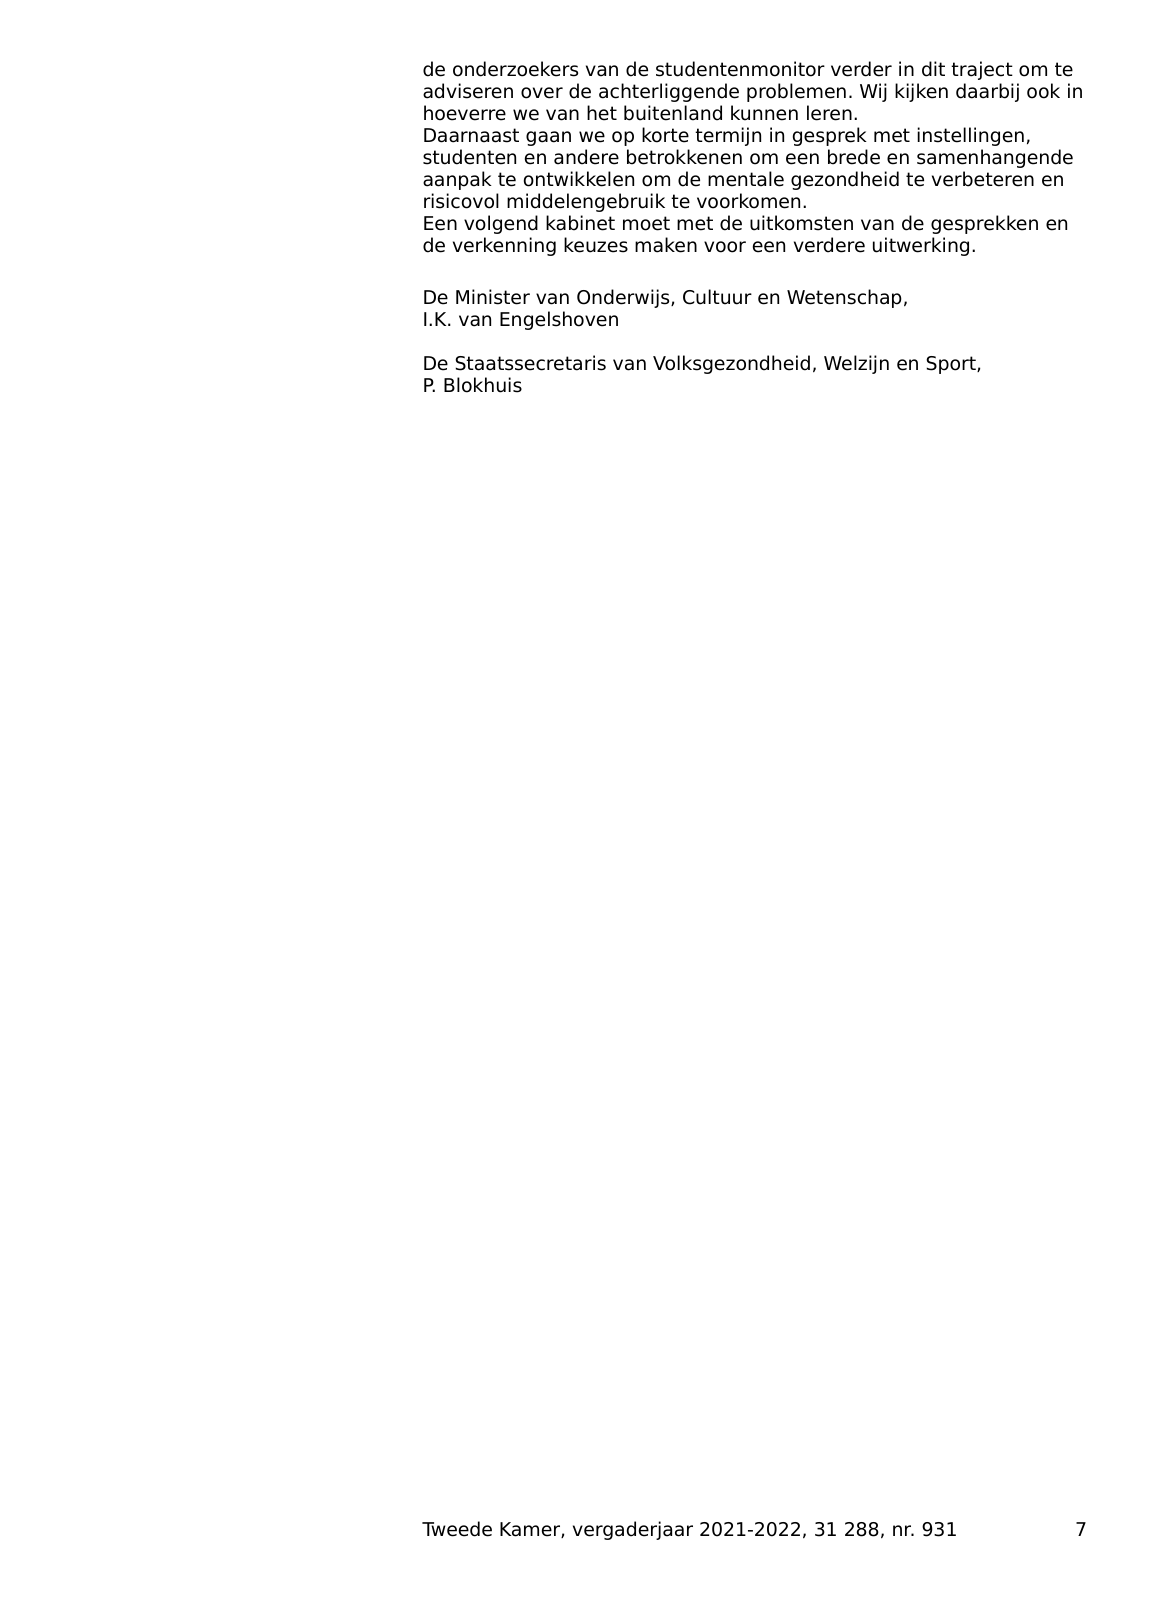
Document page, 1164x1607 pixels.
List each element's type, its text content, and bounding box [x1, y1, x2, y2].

text Daarnaast gaan we op korte termijn in gesprek met instellingen, studenten en andere betrokkenen om een brede en samenhangende aanpak te ontwikkelen om de mentale gezondheid te verbeteren en risicovol middelengebruik te voorkomen. [422, 125, 1087, 213]
text Een volgend kabinet moet met de uitkomsten van de gesprekken en de verkenning keuzes maken voor een verdere uitwerking. [422, 213, 1087, 257]
text De Minister van Onderwijs, Cultuur en Wetenschap, I.K. van Engelshoven [422, 287, 1087, 331]
text de onderzoekers van de studentenmonitor verder in dit traject om te adviseren over de achterliggende problemen. Wij kijken daarbij ook in hoeverre we van het buitenland kunnen leren. [422, 59, 1087, 125]
text De Staatssecretaris van Volksgezondheid, Welzijn en Sport, P. Blokhuis [422, 353, 1087, 397]
